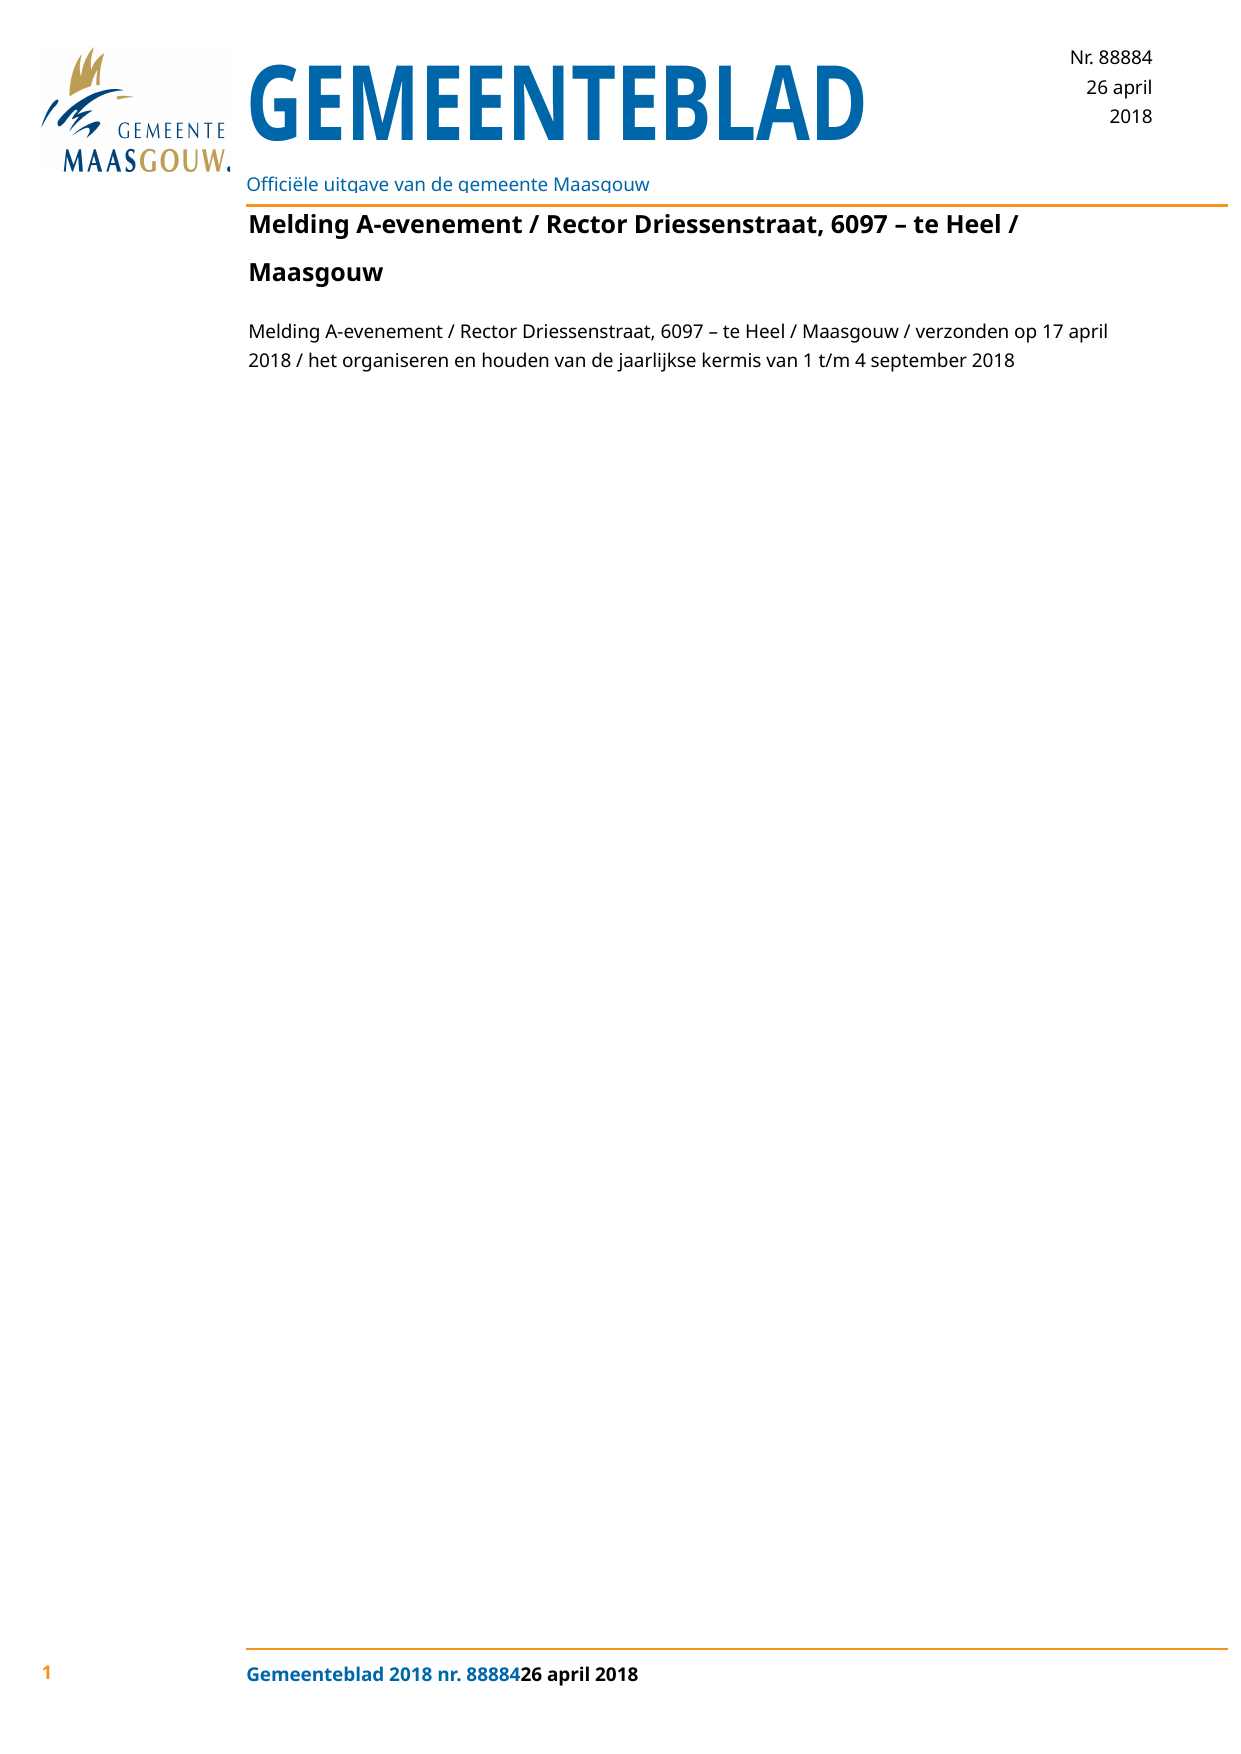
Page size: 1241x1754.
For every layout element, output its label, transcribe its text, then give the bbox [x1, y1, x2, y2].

picture [41, 47, 231, 172]
text Melding A-evenement / Rector Driessenstraat, 6097 – te Heel / Maasgouw [248, 207, 1152, 288]
text Melding A-evenement / Rector Driessenstraat, 6097 – te Heel / Maasgouw / verzonden op 17 april 2018 / het organiseren en houden van de jaarlijkse kermis van 1 t/m 4 september 2018 [248, 318, 1152, 373]
